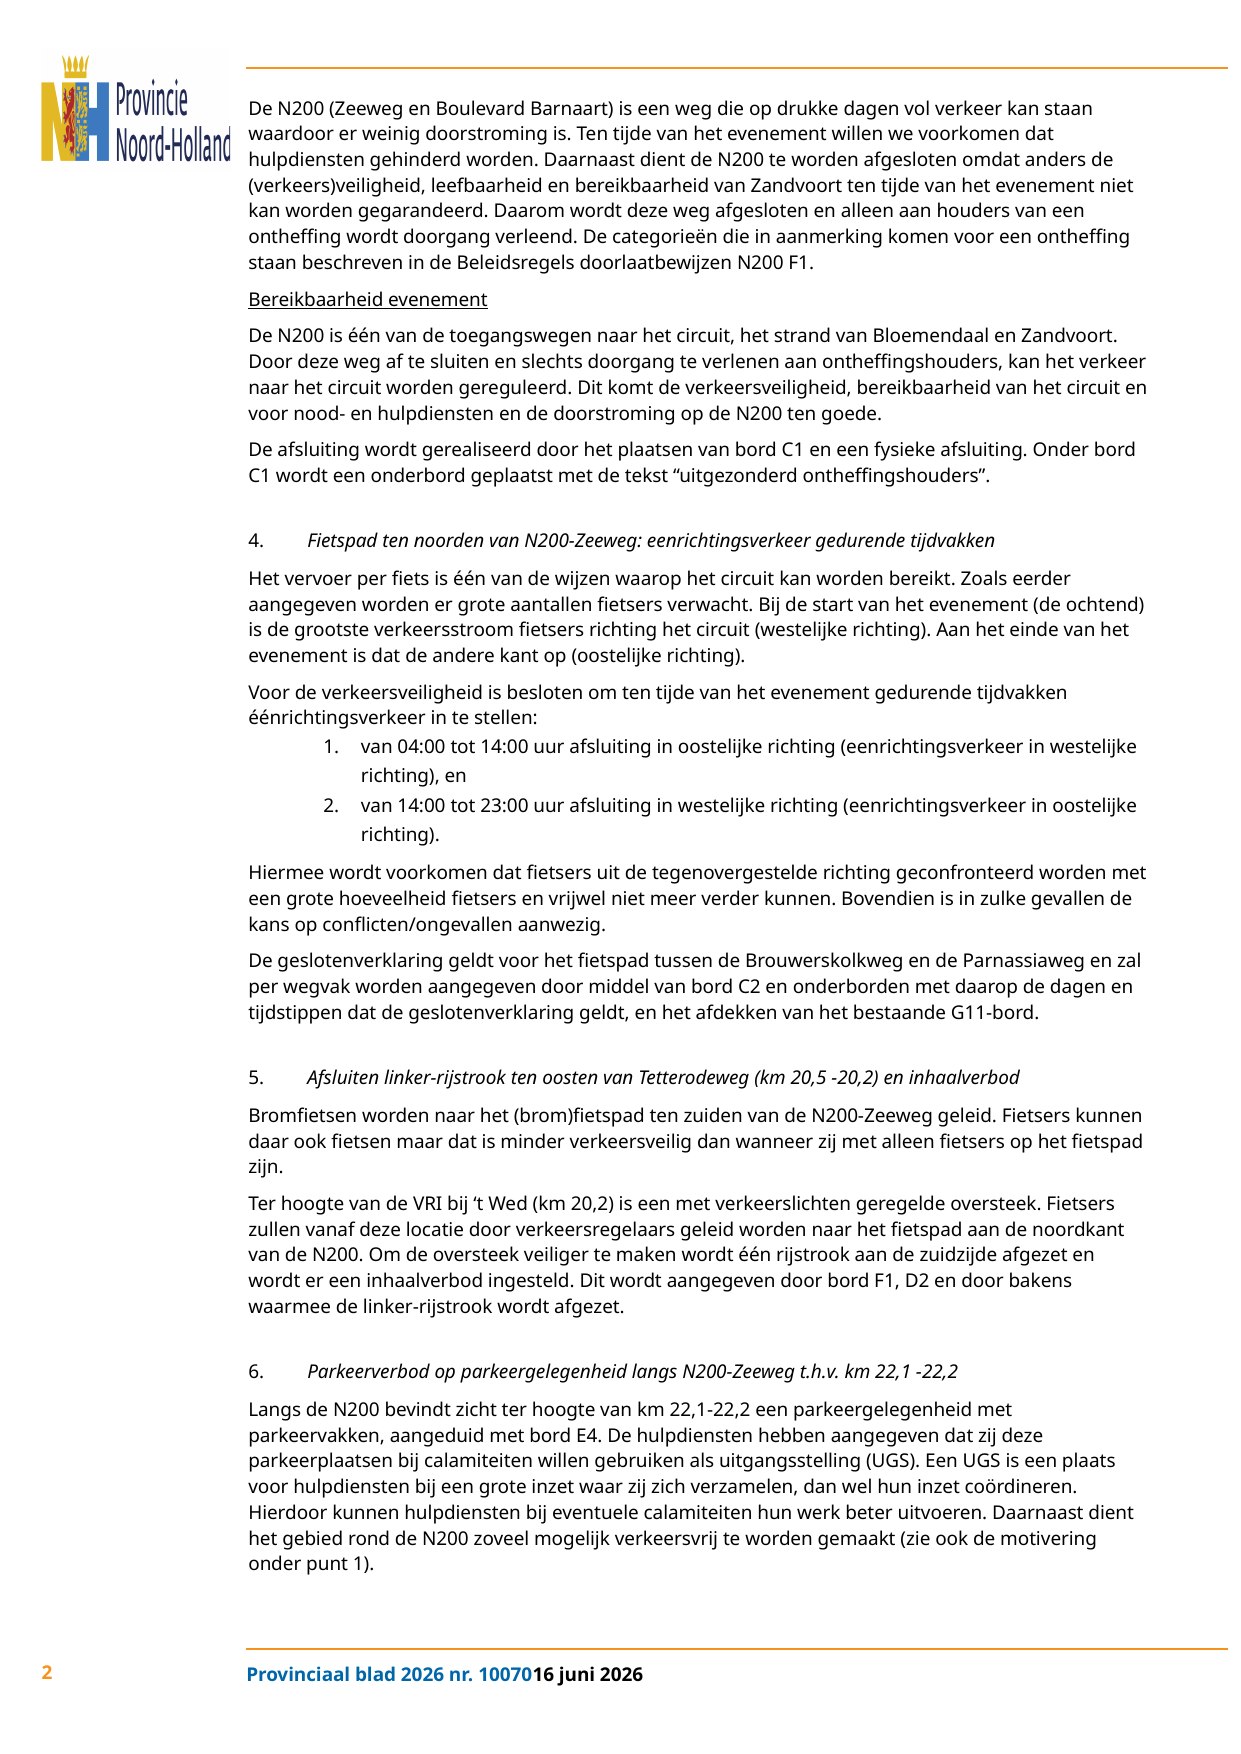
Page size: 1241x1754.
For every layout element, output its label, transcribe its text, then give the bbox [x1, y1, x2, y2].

text Het vervoer per fiets is één van de wijzen waarop het circuit kan worden bereikt. Zoals eerder aangegeven worden er grote aantallen fietsers verwacht. Bij de start van het evenement (de ochtend) is de grootste verkeersstroom fietsers richting het circuit (westelijke richting). Aan het einde van het evenement is dat de andere kant op (oostelijke richting). [248, 565, 1152, 668]
list Parkeerverbod op parkeergelegenheid langs N200-Zeeweg t.h.v. km 22,1 -22,2 [248, 1358, 1152, 1384]
list van 04:00 tot 14:00 uur afsluiting in oostelijke richting (eenrichtingsverkeer in westelijke richting), en [323, 733, 1152, 788]
text Voor de verkeersveiligheid is besloten om ten tijde van het evenement gedurende tijdvakken éénrichtingsverkeer in te stellen: [248, 679, 1152, 730]
text Langs de N200 bevindt zicht ter hoogte van km 22,1-22,2 een parkeergelegenheid met parkeervakken, aangeduid met bord E4. De hulpdiensten hebben aangegeven dat zij deze parkeerplaatsen bij calamiteiten willen gebruiken als uitgangsstelling (UGS). Een UGS is een plaats voor hulpdiensten bij een grote inzet waar zij zich verzamelen, dan wel hun inzet coördineren. Hierdoor kunnen hulpdiensten bij eventuele calamiteiten hun werk beter uitvoeren. Daarnaast dient het gebied rond de N200 zoveel mogelijk verkeersvrij te worden gemaakt (zie ook de motivering onder punt 1). [248, 1396, 1152, 1576]
list Fietspad ten noorden van N200-Zeeweg: eenrichtingsverkeer gedurende tijdvakken [248, 527, 1152, 553]
text De N200 (Zeeweg en Boulevard Barnaart) is een weg die op drukke dagen vol verkeer kan staan waardoor er weinig doorstroming is. Ten tijde van het evenement willen we voorkomen dat hulpdiensten gehinderd worden. Daarnaast dient de N200 te worden afgesloten omdat anders de (verkeers)veiligheid, leefbaarheid en bereikbaarheid van Zandvoort ten tijde van het evenement niet kan worden gegarandeerd. Daarom wordt deze weg afgesloten en alleen aan houders van een ontheffing wordt doorgang verleend. De categorieën die in aanmerking komen voor een ontheffing staan beschreven in de Beleidsregels doorlaatbewijzen N200 F1. [248, 95, 1152, 275]
text Ter hoogte van de VRI bij ‘t Wed (km 20,2) is een met verkeerslichten geregelde oversteek. Fietsers zullen vanaf deze locatie door verkeersregelaars geleid worden naar het fietspad aan de noordkant van de N200. Om de oversteek veiliger te maken wordt één rijstrook aan de zuidzijde afgezet en wordt er een inhaalverbod ingesteld. Dit wordt aangegeven door bord F1, D2 en door bakens waarmee de linker-rijstrook wordt afgezet. [248, 1190, 1152, 1319]
text De N200 is één van de toegangswegen naar het circuit, het strand van Bloemendaal en Zandvoort. Door deze weg af te sluiten en slechts doorgang te verlenen aan ontheffingshouders, kan het verkeer naar het circuit worden gereguleerd. Dit komt de verkeersveiligheid, bereikbaarheid van het circuit en voor nood- en hulpdiensten en de doorstroming op de N200 ten goede. [248, 322, 1152, 425]
list van 14:00 tot 23:00 uur afsluiting in westelijke richting (eenrichtingsverkeer in oostelijke richting). [323, 792, 1152, 847]
text Bereikbaarheid evenement [248, 286, 1152, 312]
text De afsluiting wordt gerealiseerd door het plaatsen van bord C1 en een fysieke afsluiting. Onder bord C1 wordt een onderbord geplaatst met de tekst “uitgezonderd ontheffingshouders”. [248, 436, 1152, 488]
text Hiermee wordt voorkomen dat fietsers uit de tegenovergestelde richting geconfronteerd worden met een grote hoeveelheid fietsers en vrijwel niet meer verder kunnen. Bovendien is in zulke gevallen de kans op conflicten/ongevallen aanwezig. [248, 859, 1152, 937]
picture [41, 47, 231, 172]
list Afsluiten linker-rijstrook ten oosten van Tetterodeweg (km 20,5 -20,2) en inhaalverbod [248, 1064, 1152, 1090]
text De geslotenverklaring geldt voor het fietspad tussen de Brouwerskolkweg en de Parnassiaweg en zal per wegvak worden aangegeven door middel van bord C2 en onderborden met daarop de dagen en tijdstippen dat de geslotenverklaring geldt, en het afdekken van het bestaande G11-bord. [248, 948, 1152, 1025]
text Bromfietsen worden naar het (brom)fietspad ten zuiden van de N200-Zeeweg geleid. Fietsers kunnen daar ook fietsen maar dat is minder verkeersveilig dan wanneer zij met alleen fietsers op het fietspad zijn. [248, 1102, 1152, 1179]
